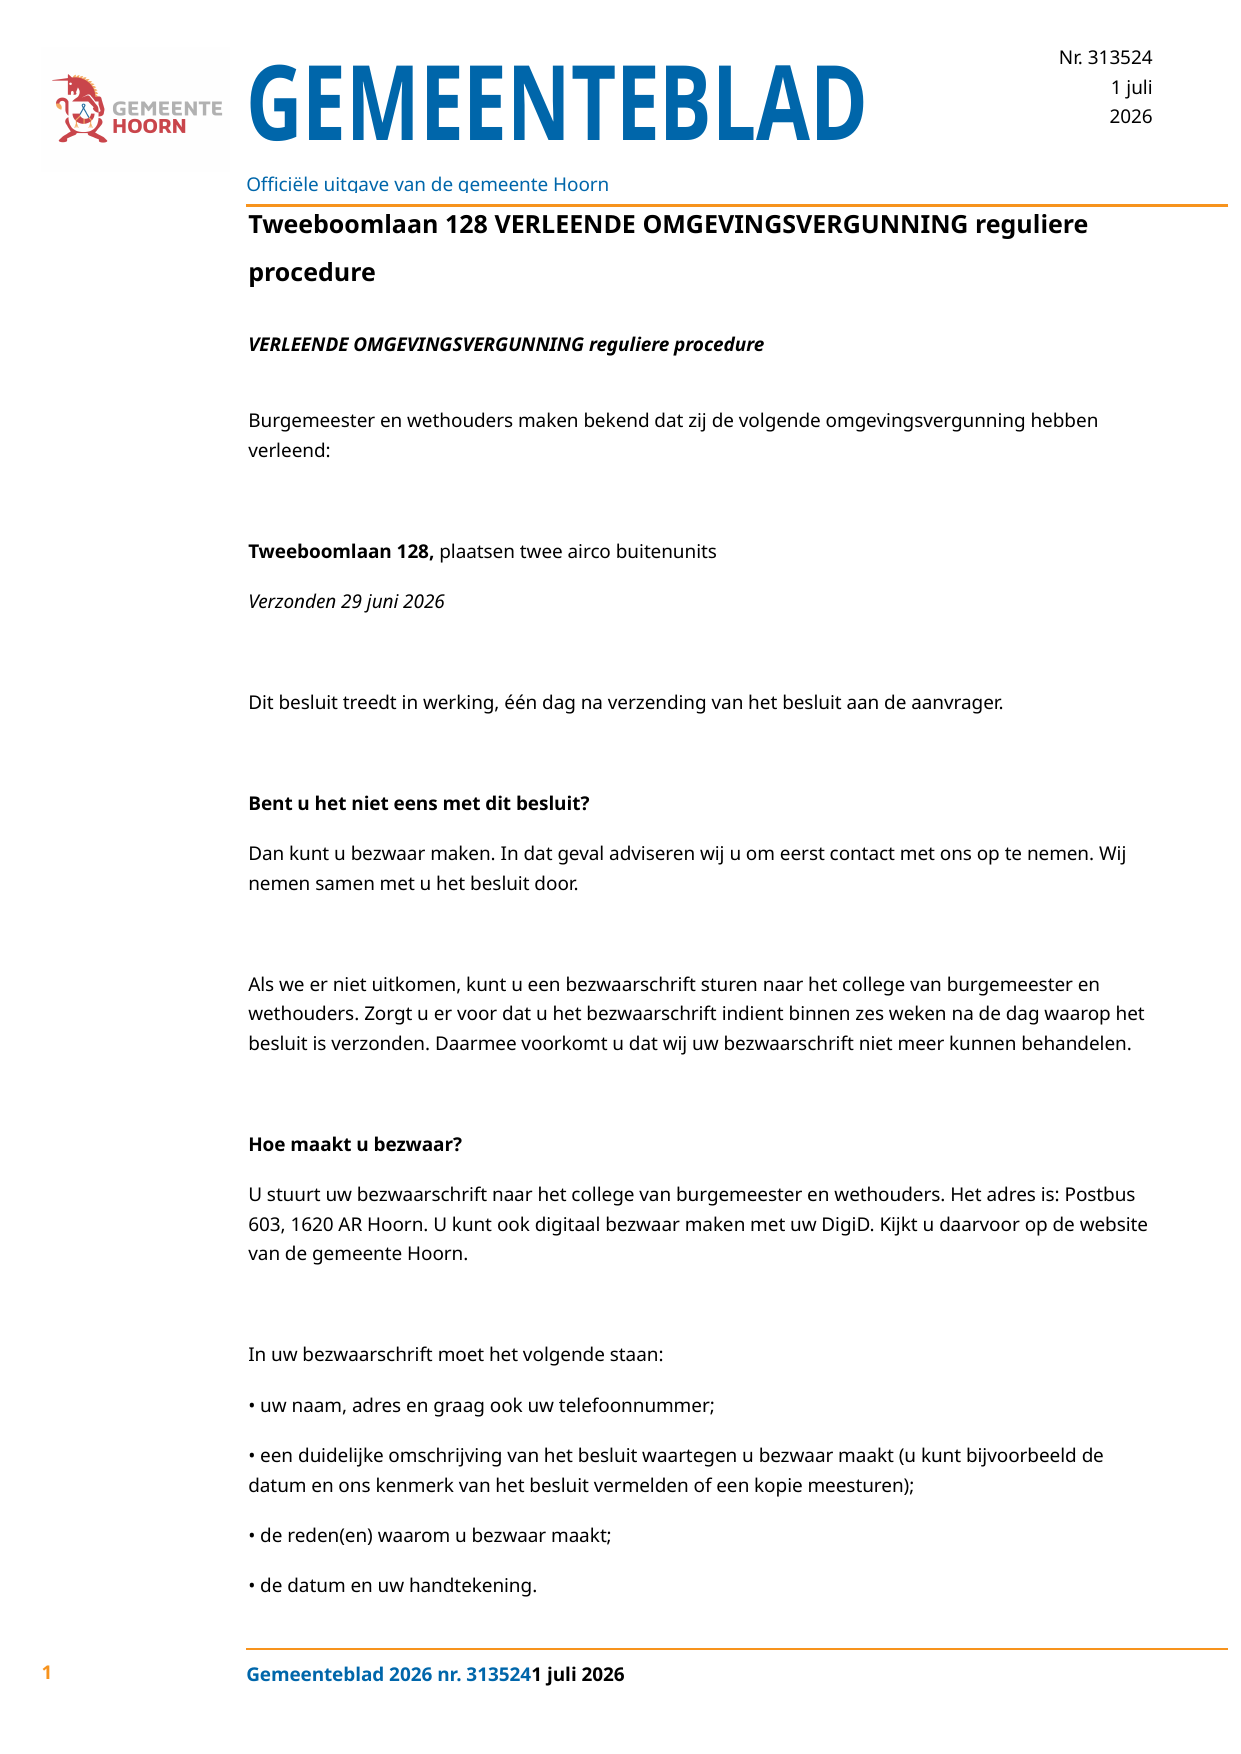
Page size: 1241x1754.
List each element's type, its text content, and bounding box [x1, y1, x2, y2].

text Dit besluit treedt in werking, één dag na verzending van het besluit aan de aanvrager. [248, 689, 1152, 715]
text Tweeboomlaan 128, plaatsen twee airco buitenunits [248, 538, 1152, 564]
text • de datum en uw handtekening. [248, 1573, 1152, 1598]
picture [41, 47, 231, 172]
text In uw bezwaarschrift moet het volgende staan: [248, 1341, 1152, 1367]
text Hoe maakt u bezwaar? [248, 1131, 1152, 1157]
text Verzonden 29 juni 2026 [248, 588, 1152, 614]
text Dan kunt u bezwaar maken. In dat geval adviseren wij u om eerst contact met ons op te nemen. Wij nemen samen met u het besluit door. [248, 841, 1152, 896]
text Als we er niet uitkomen, kunt u een bezwaarschrift sturen naar het college van burgemeester en wethouders. Zorgt u er voor dat u het bezwaarschrift indient binnen zes weken na de dag waarop het besluit is verzonden. Daarmee voorkomt u dat wij uw bezwaarschrift niet meer kunnen behandelen. [248, 971, 1152, 1056]
text U stuurt uw bezwaarschrift naar het college van burgemeester en wethouders. Het adres is: Postbus 603, 1620 AR Hoorn. U kunt ook digitaal bezwaar maken met uw DigiD. Kijkt u daarvoor op de website van de gemeente Hoorn. [248, 1181, 1152, 1266]
text • een duidelijke omschrijving van het besluit waartegen u bezwaar maakt (u kunt bijvoorbeeld de datum en ons kenmerk van het besluit vermelden of een kopie meesturen); [248, 1442, 1152, 1497]
text • de reden(en) waarom u bezwaar maakt; [248, 1522, 1152, 1548]
text Burgemeester en wethouders maken bekend dat zij de volgende omgevingsvergunning hebben verleend: [248, 408, 1152, 463]
text • uw naam, adres en graag ook uw telefoonnummer; [248, 1392, 1152, 1417]
text Tweeboomlaan 128 VERLEENDE OMGEVINGSVERGUNNING reguliere procedure [248, 207, 1152, 288]
text VERLEENDE OMGEVINGSVERGUNNING reguliere procedure [248, 331, 1152, 357]
text Bent u het niet eens met dit besluit? [248, 790, 1152, 816]
